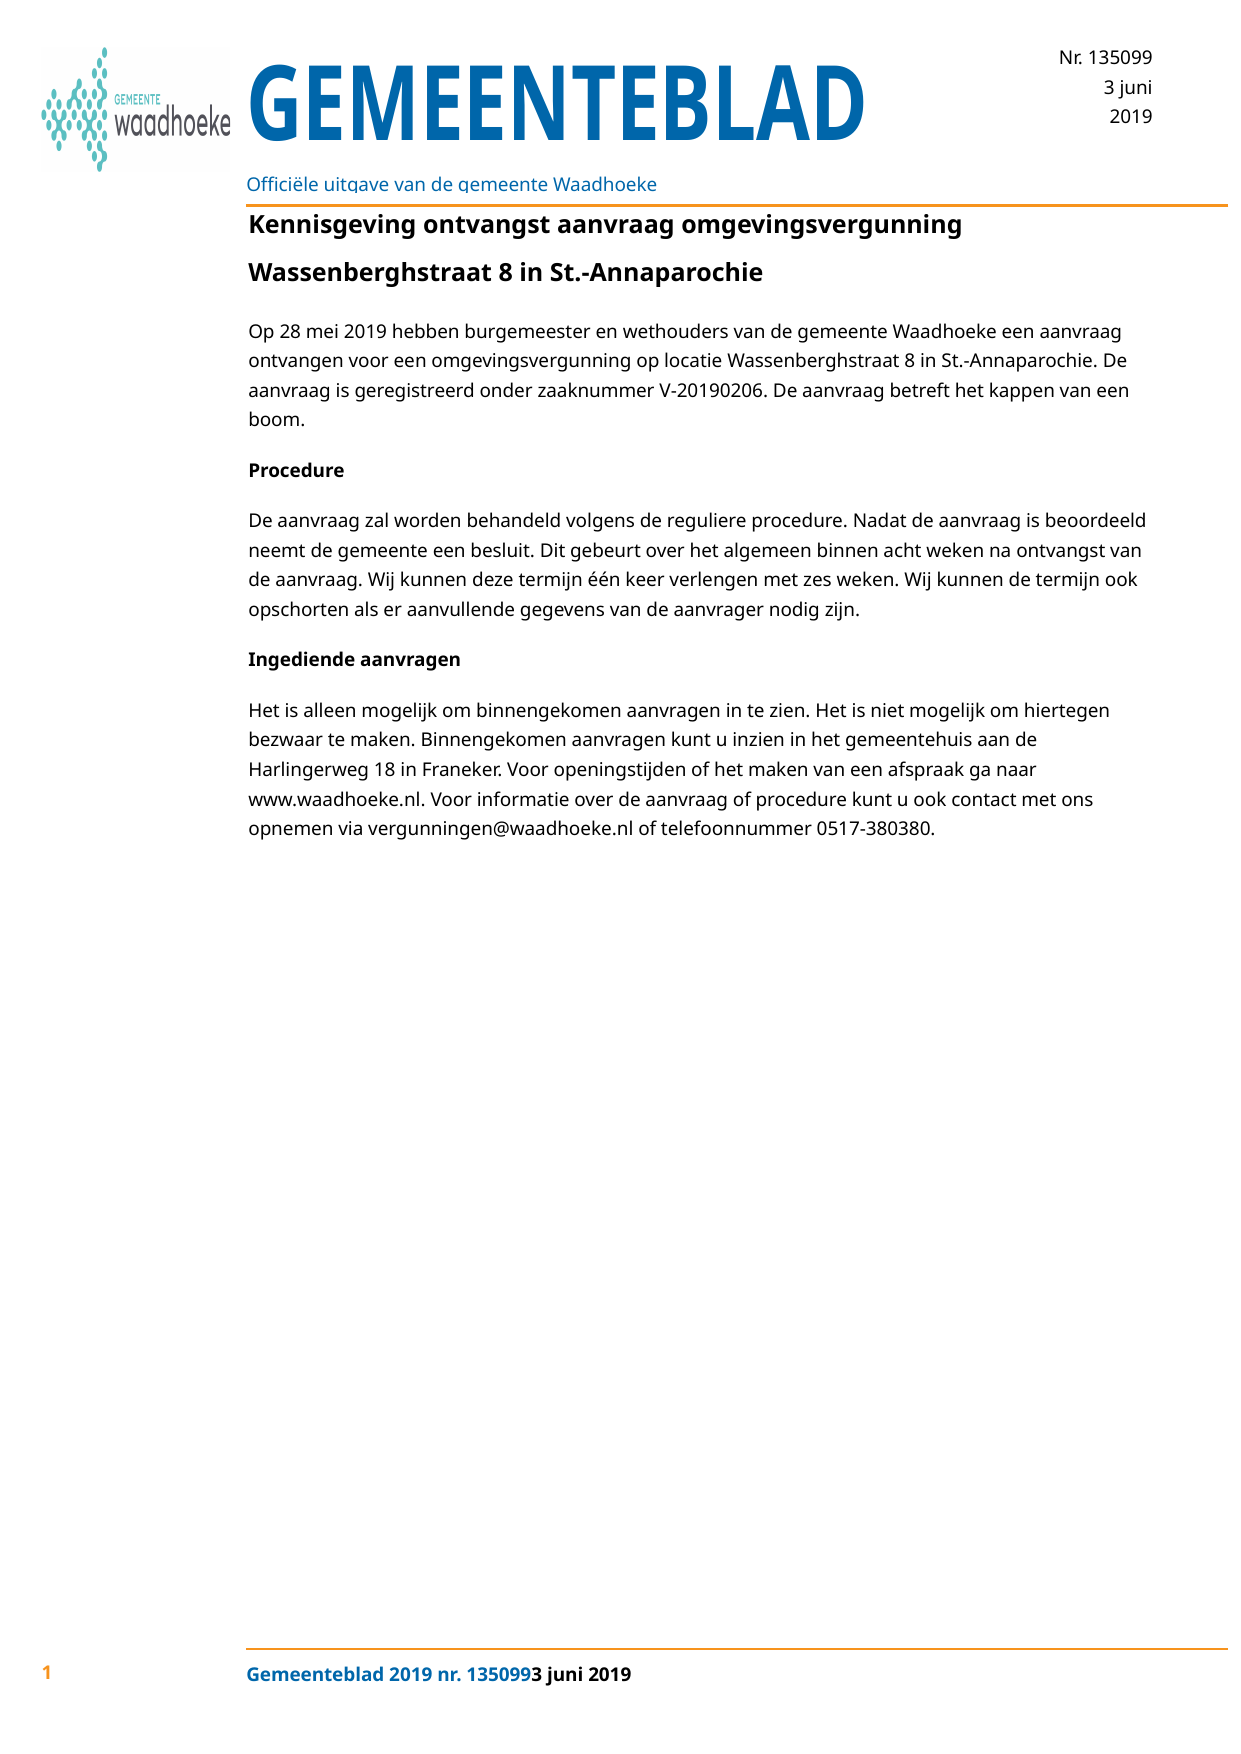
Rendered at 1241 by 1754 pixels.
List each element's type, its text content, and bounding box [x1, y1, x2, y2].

text Procedure [248, 457, 1152, 483]
text Ingediende aanvragen [248, 647, 1152, 672]
picture [41, 47, 231, 172]
text Het is alleen mogelijk om binnengekomen aanvragen in te zien. Het is niet mogelijk om hiertegen bezwaar te maken. Binnengekomen aanvragen kunt u inzien in het gemeentehuis aan de Harlingerweg 18 in Franeker. Voor openingstijden of het maken van een afspraak ga naar www.waadhoeke.nl. Voor informatie over de aanvraag of procedure kunt u ook contact met ons opnemen via vergunningen@waadhoeke.nl of telefoonnummer 0517-380380. [248, 697, 1152, 841]
text Op 28 mei 2019 hebben burgemeester en wethouders van de gemeente Waadhoeke een aanvraag ontvangen voor een omgevingsvergunning op locatie Wassenberghstraat 8 in St.-Annaparochie. De aanvraag is geregistreerd onder zaaknummer V-20190206. De aanvraag betreft het kappen van een boom. [248, 318, 1152, 432]
text Kennisgeving ontvangst aanvraag omgevingsvergunning Wassenberghstraat 8 in St.-Annaparochie [248, 207, 1152, 288]
text De aanvraag zal worden behandeld volgens de reguliere procedure. Nadat de aanvraag is beoordeeld neemt de gemeente een besluit. Dit gebeurt over het algemeen binnen acht weken na ontvangst van de aanvraag. Wij kunnen deze termijn één keer verlengen met zes weken. Wij kunnen de termijn ook opschorten als er aanvullende gegevens van de aanvrager nodig zijn. [248, 507, 1152, 622]
